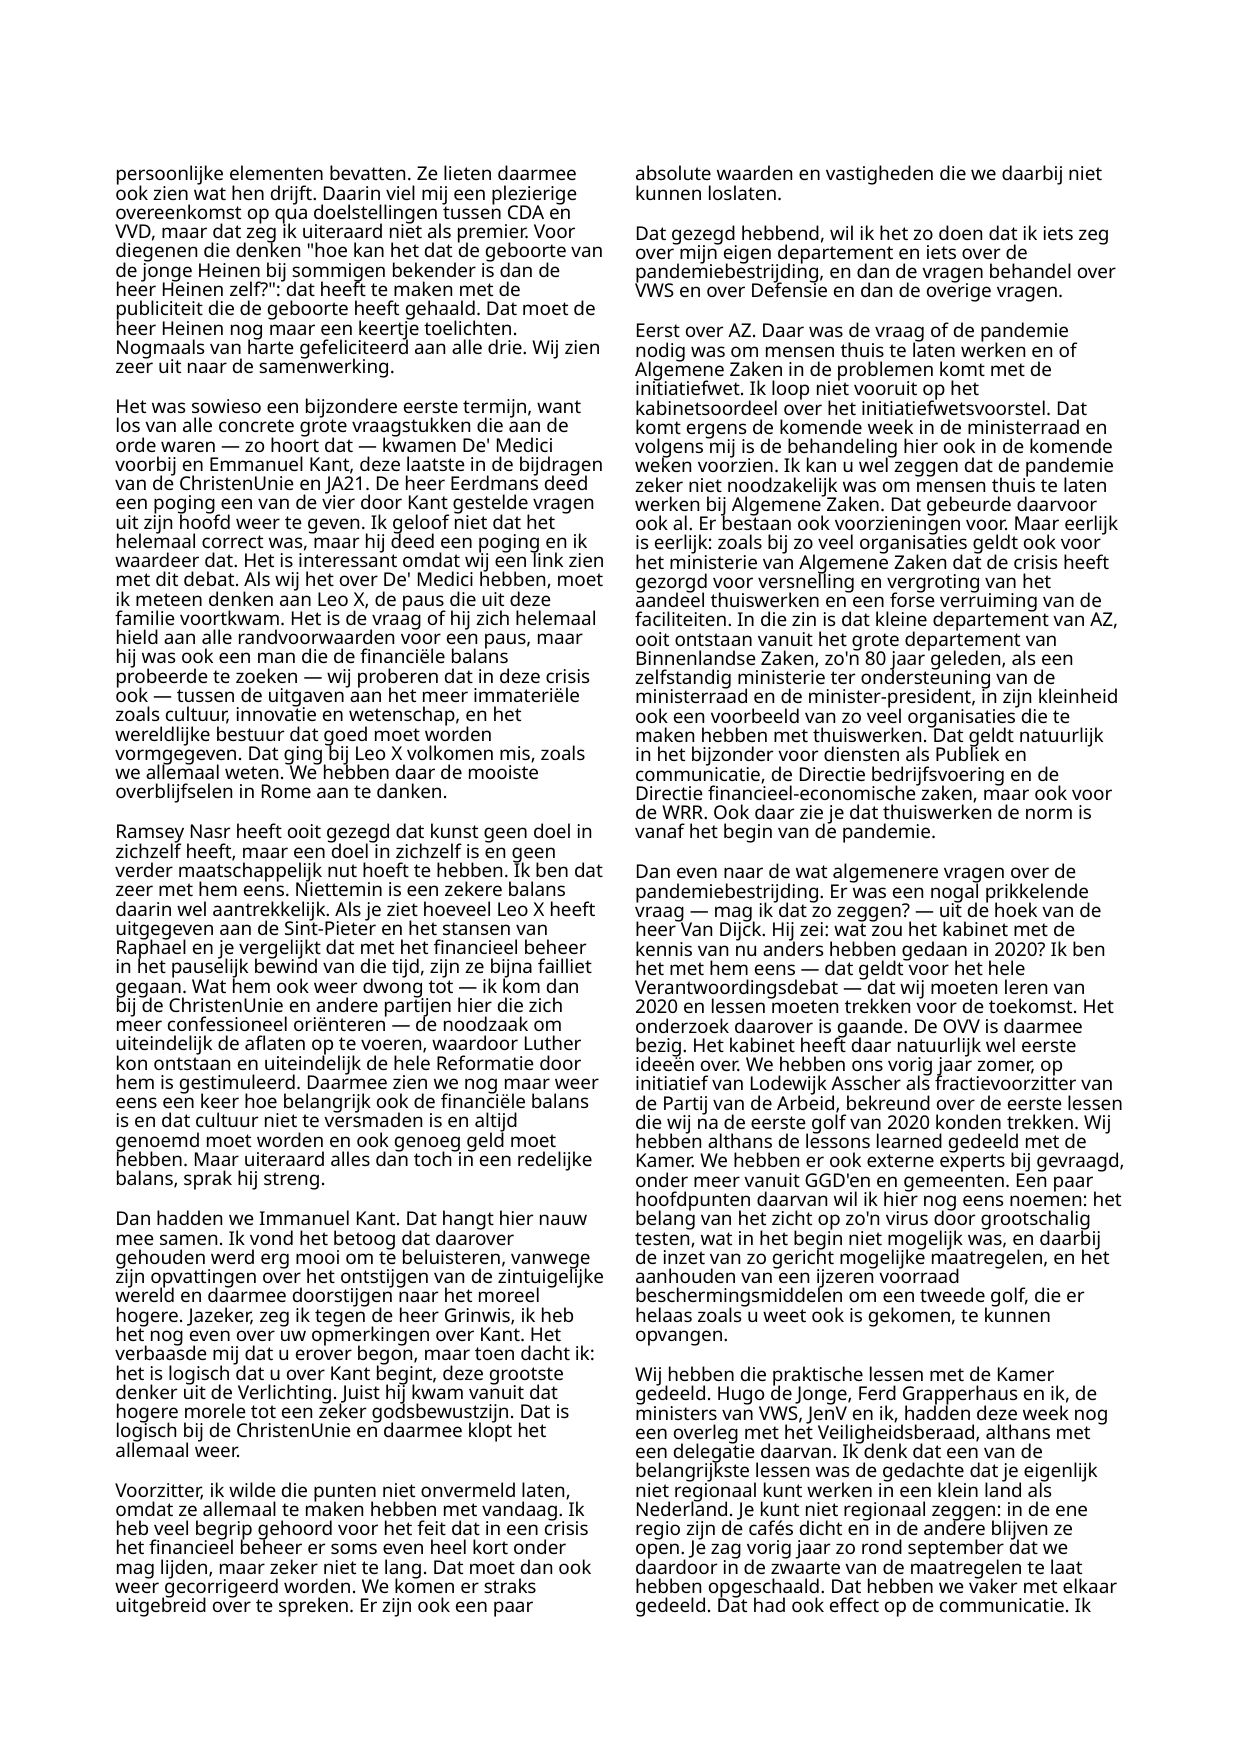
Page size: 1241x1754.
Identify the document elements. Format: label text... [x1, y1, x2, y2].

text persoonlijke elementen bevatten. Ze lieten daarmee ook zien wat hen drijft. Daarin viel mij een plezierige overeenkomst op qua doelstellingen tussen CDA en VVD, maar dat zeg ik uiteraard niet als premier. Voor diegenen die denken "hoe kan het dat de geboorte van de jonge Heinen bij sommigen bekender is dan de heer Heinen zelf?": dat heeft te maken met de publiciteit die de geboorte heeft gehaald. Dat moet de heer Heinen nog maar een keertje toelichten. Nogmaals van harte gefeliciteerd aan alle drie. Wij zien zeer uit naar de samenwerking. [115, 165, 605, 377]
text Dat gezegd hebbend, wil ik het zo doen dat ik iets zeg over mijn eigen departement en iets over de pandemiebestrijding, en dan de vragen behandel over VWS en over Defensie en dan de overige vragen. [635, 224, 1125, 302]
text Wij hebben die praktische lessen met de Kamer gedeeld. Hugo de Jonge, Ferd Grapperhaus en ik, de ministers van VWS, JenV en ik, hadden deze week nog een overleg met het Veiligheidsberaad, althans met een delegatie daarvan. Ik denk dat een van de belangrijkste lessen was de gedachte dat je eigenlijk niet regionaal kunt werken in een klein land als Nederland. Je kunt niet regionaal zeggen: in de ene regio zijn de cafés dicht en in de andere blijven ze open. Je zag vorig jaar zo rond september dat we daardoor in de zwaarte van de maatregelen te laat hebben opgeschaald. Dat hebben we vaker met elkaar gedeeld. Dat had ook effect op de communicatie. Ik [635, 1366, 1125, 1616]
text Eerst over AZ. Daar was de vraag of de pandemie nodig was om mensen thuis te laten werken en of Algemene Zaken in de problemen komt met de initiatiefwet. Ik loop niet vooruit op het kabinetsoordeel over het initiatiefwetsvoorstel. Dat komt ergens de komende week in de ministerraad en volgens mij is de behandeling hier ook in de komende weken voorzien. Ik kan u wel zeggen dat de pandemie zeker niet noodzakelijk was om mensen thuis te laten werken bij Algemene Zaken. Dat gebeurde daarvoor ook al. Er bestaan ook voorzieningen voor. Maar eerlijk is eerlijk: zoals bij zo veel organisaties geldt ook voor het ministerie van Algemene Zaken dat de crisis heeft gezorgd voor versnelling en vergroting van het aandeel thuiswerken en een forse verruiming van de faciliteiten. In die zin is dat kleine departement van AZ, ooit ontstaan vanuit het grote departement van Binnenlandse Zaken, zo'n 80 jaar geleden, als een zelfstandig ministerie ter ondersteuning van de ministerraad en de minister-president, in zijn kleinheid ook een voorbeeld van zo veel organisaties die te maken hebben met thuiswerken. Dat geldt natuurlijk in het bijzonder voor diensten als Publiek en communicatie, de Directie bedrijfsvoering en de Directie financieel-economische zaken, maar ook voor de WRR. Ook daar zie je dat thuiswerken de norm is vanaf het begin van de pandemie. [635, 322, 1125, 843]
text Voorzitter, ik wilde die punten niet onvermeld laten, omdat ze allemaal te maken hebben met vandaag. Ik heb veel begrip gehoord voor het feit dat in een crisis het financieel beheer er soms even heel kort onder mag lijden, maar zeker niet te lang. Dat moet dan ook weer gecorrigeerd worden. We komen er straks uitgebreid over te spreken. Er zijn ook een paar [115, 1482, 605, 1616]
text Dan even naar de wat algemenere vragen over de pandemiebestrijding. Er was een nogal prikkelende vraag — mag ik dat zo zeggen? — uit de hoek van de heer Van Dijck. Hij zei: wat zou het kabinet met de kennis van nu anders hebben gedaan in 2020? Ik ben het met hem eens — dat geldt voor het hele Verantwoordingsdebat — dat wij moeten leren van 2020 en lessen moeten trekken voor de toekomst. Het onderzoek daarover is gaande. De OVV is daarmee bezig. Het kabinet heeft daar natuurlijk wel eerste ideeën over. We hebben ons vorig jaar zomer, op initiatief van Lodewijk Asscher als fractievoorzitter van de Partij van de Arbeid, bekreund over de eerste lessen die wij na de eerste golf van 2020 konden trekken. Wij hebben althans de lessons learned gedeeld met de Kamer. We hebben er ook externe experts bij gevraagd, onder meer vanuit GGD'en en gemeenten. Een paar hoofdpunten daarvan wil ik hier nog eens noemen: het belang van het zicht op zo'n virus door grootschalig testen, wat in het begin niet mogelijk was, en daarbij de inzet van zo gericht mogelijke maatregelen, en het aanhouden van een ijzeren voorraad beschermingsmiddelen om een tweede golf, die er helaas zoals u weet ook is gekomen, te kunnen opvangen. [635, 863, 1125, 1345]
text Het was sowieso een bijzondere eerste termijn, want los van alle concrete grote vraagstukken die aan de orde waren — zo hoort dat — kwamen De' Medici voorbij en Emmanuel Kant, deze laatste in de bijdragen van de ChristenUnie en JA21. De heer Eerdmans deed een poging een van de vier door Kant gestelde vragen uit zijn hoofd weer te geven. Ik geloof niet dat het helemaal correct was, maar hij deed een poging en ik waardeer dat. Het is interessant omdat wij een link zien met dit debat. Als wij het over De' Medici hebben, moet ik meteen denken aan Leo X, de paus die uit deze familie voortkwam. Het is de vraag of hij zich helemaal hield aan alle randvoorwaarden voor een paus, maar hij was ook een man die de financiële balans probeerde te zoeken — wij proberen dat in deze crisis ook — tussen de uitgaven aan het meer immateriële zoals cultuur, innovatie en wetenschap, en het wereldlijke bestuur dat goed moet worden vormgegeven. Dat ging bij Leo X volkomen mis, zoals we allemaal weten. We hebben daar de mooiste overblijfselen in Rome aan te danken. [115, 398, 605, 803]
text Ramsey Nasr heeft ooit gezegd dat kunst geen doel in zichzelf heeft, maar een doel in zichzelf is en geen verder maatschappelijk nut hoeft te hebben. Ik ben dat zeer met hem eens. Niettemin is een zekere balans daarin wel aantrekkelijk. Als je ziet hoeveel Leo X heeft uitgegeven aan de Sint-Pieter en het stansen van Raphael en je vergelijkt dat met het financieel beheer in het pauselijk bewind van die tijd, zijn ze bijna failliet gegaan. Wat hem ook weer dwong tot — ik kom dan bij de ChristenUnie en andere partijen hier die zich meer confessioneel oriënteren — de noodzaak om uiteindelijk de aflaten op te voeren, waardoor Luther kon ontstaan en uiteindelijk de hele Reformatie door hem is gestimuleerd. Daarmee zien we nog maar weer eens een keer hoe belangrijk ook de financiële balans is en dat cultuur niet te versmaden is en altijd genoemd moet worden en ook genoeg geld moet hebben. Maar uiteraard alles dan toch in een redelijke balans, sprak hij streng. [115, 823, 605, 1189]
text absolute waarden en vastigheden die we daarbij niet kunnen loslaten. [635, 165, 1125, 204]
text Dan hadden we Immanuel Kant. Dat hangt hier nauw mee samen. Ik vond het betoog dat daarover gehouden werd erg mooi om te beluisteren, vanwege zijn opvattingen over het ontstijgen van de zintuigelijke wereld en daarmee doorstijgen naar het moreel hogere. Jazeker, zeg ik tegen de heer Grinwis, ik heb het nog even over uw opmerkingen over Kant. Het verbaasde mij dat u erover begon, maar toen dacht ik: het is logisch dat u over Kant begint, deze grootste denker uit de Verlichting. Juist hij kwam vanuit dat hogere morele tot een zeker godsbewustzijn. Dat is logisch bij de ChristenUnie en daarmee klopt het allemaal weer. [115, 1210, 605, 1461]
